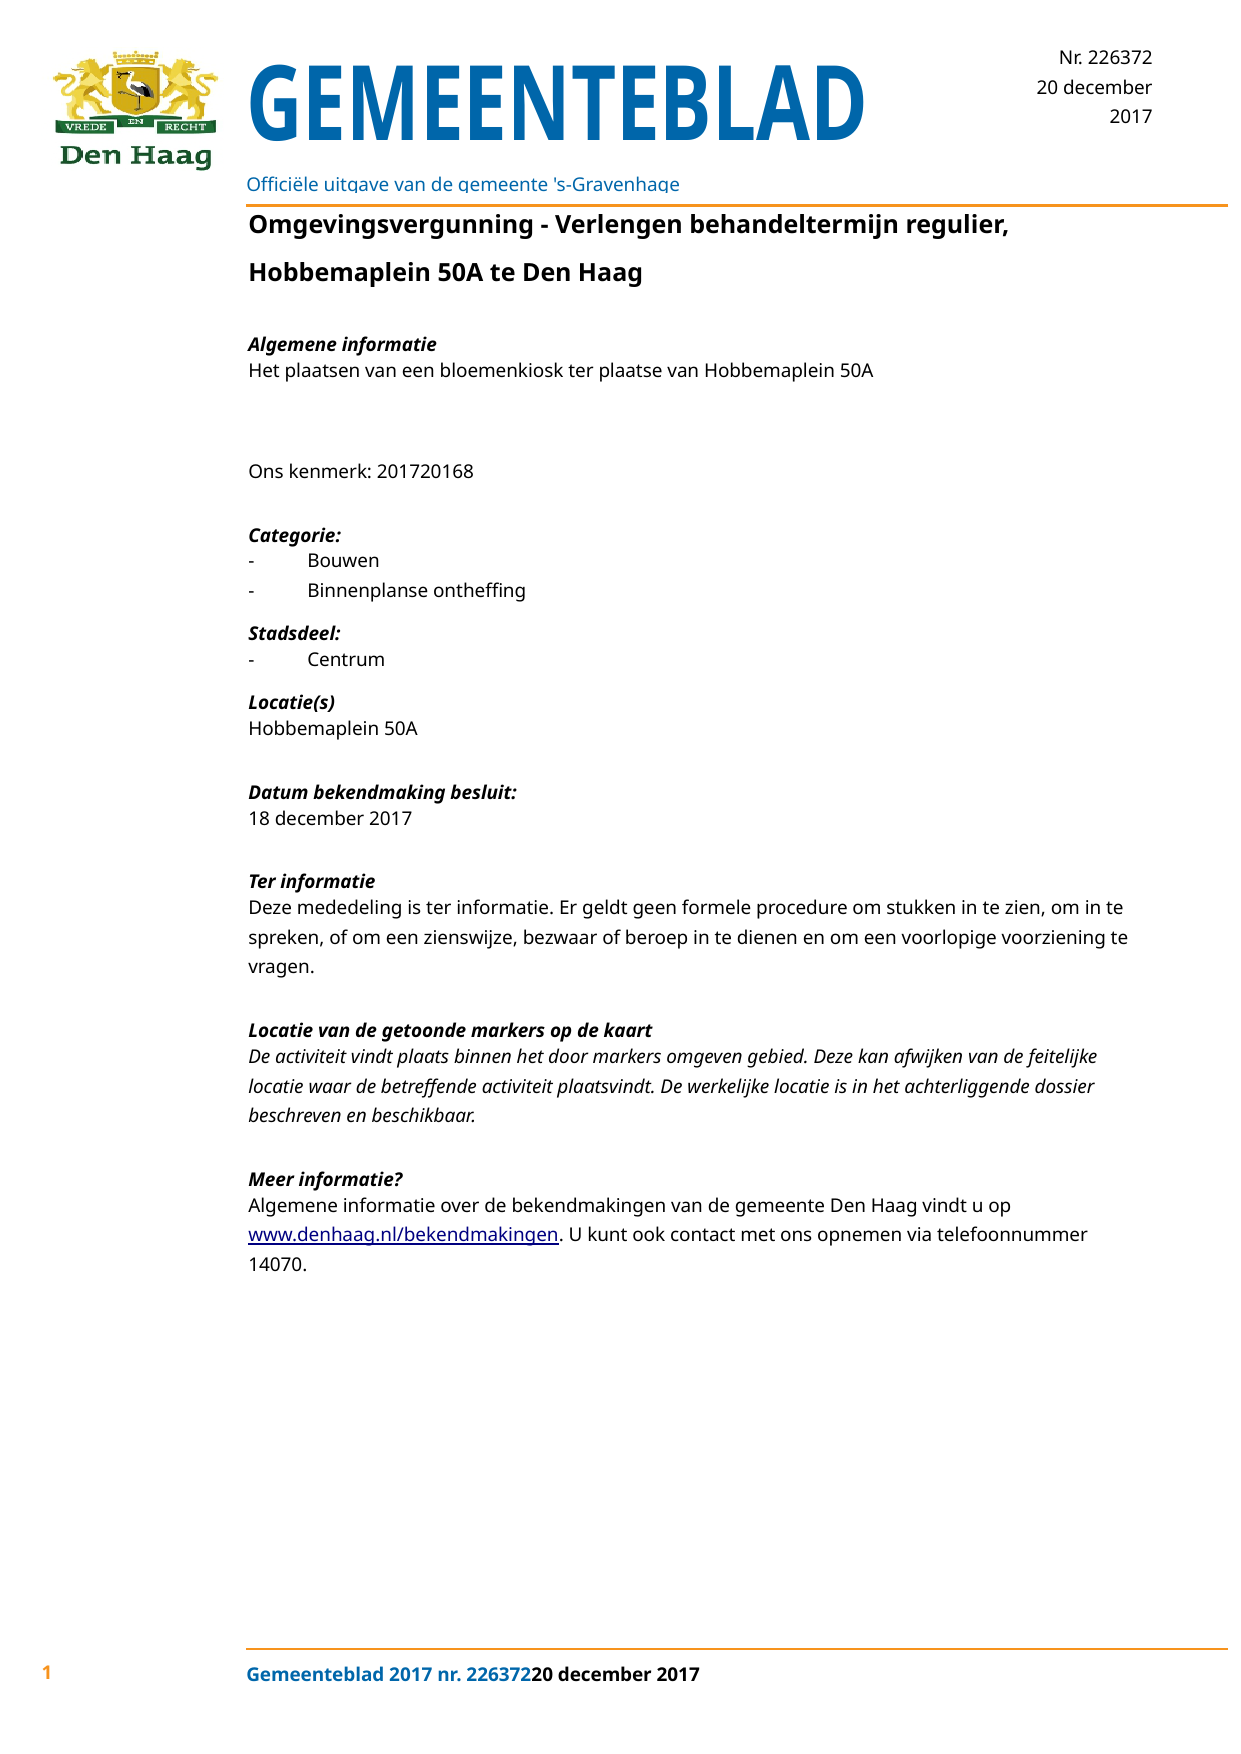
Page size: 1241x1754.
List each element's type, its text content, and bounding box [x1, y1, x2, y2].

list Centrum [248, 646, 1152, 672]
text 18 december 2017 [248, 805, 1152, 830]
text Categorie: [248, 522, 1152, 548]
text Stadsdeel: [248, 620, 1152, 646]
list Bouwen [248, 548, 1152, 573]
text Algemene informatie over de bekendmakingen van de gemeente Den Haag vindt u op www.denhaag.nl/bekendmakingen. U kunt ook contact met ons opnemen via telefoonnummer 14070. [248, 1192, 1152, 1277]
text Locatie van de getoonde markers op de kaart [248, 1017, 1152, 1043]
text De activiteit vindt plaats binnen het door markers omgeven gebied. Deze kan afwijken van de feitelijke locatie waar de betreffende activiteit plaatsvindt. De werkelijke locatie is in het achterliggende dossier beschreven en beschikbaar. [248, 1043, 1152, 1128]
text Het plaatsen van een bloemenkiosk ter plaatse van Hobbemaplein 50A [248, 357, 1152, 383]
text Algemene informatie [248, 331, 1152, 357]
list Binnenplanse ontheffing [248, 577, 1152, 603]
text Omgevingsvergunning - Verlengen behandeltermijn regulier, Hobbemaplein 50A te Den Haag [248, 207, 1152, 288]
text Datum bekendmaking besluit: [248, 779, 1152, 805]
text Ter informatie [248, 869, 1152, 894]
picture [41, 47, 231, 172]
text Meer informatie? [248, 1166, 1152, 1192]
text Deze mededeling is ter informatie. Er geldt geen formele procedure om stukken in te zien, om in te spreken, of om een zienswijze, bezwaar of beroep in te dienen en om een voorlopige voorziening te vragen. [248, 894, 1152, 979]
text Locatie(s) [248, 689, 1152, 715]
text Ons kenmerk: 201720168 [248, 458, 1152, 484]
text Hobbemaplein 50A [248, 715, 1152, 741]
